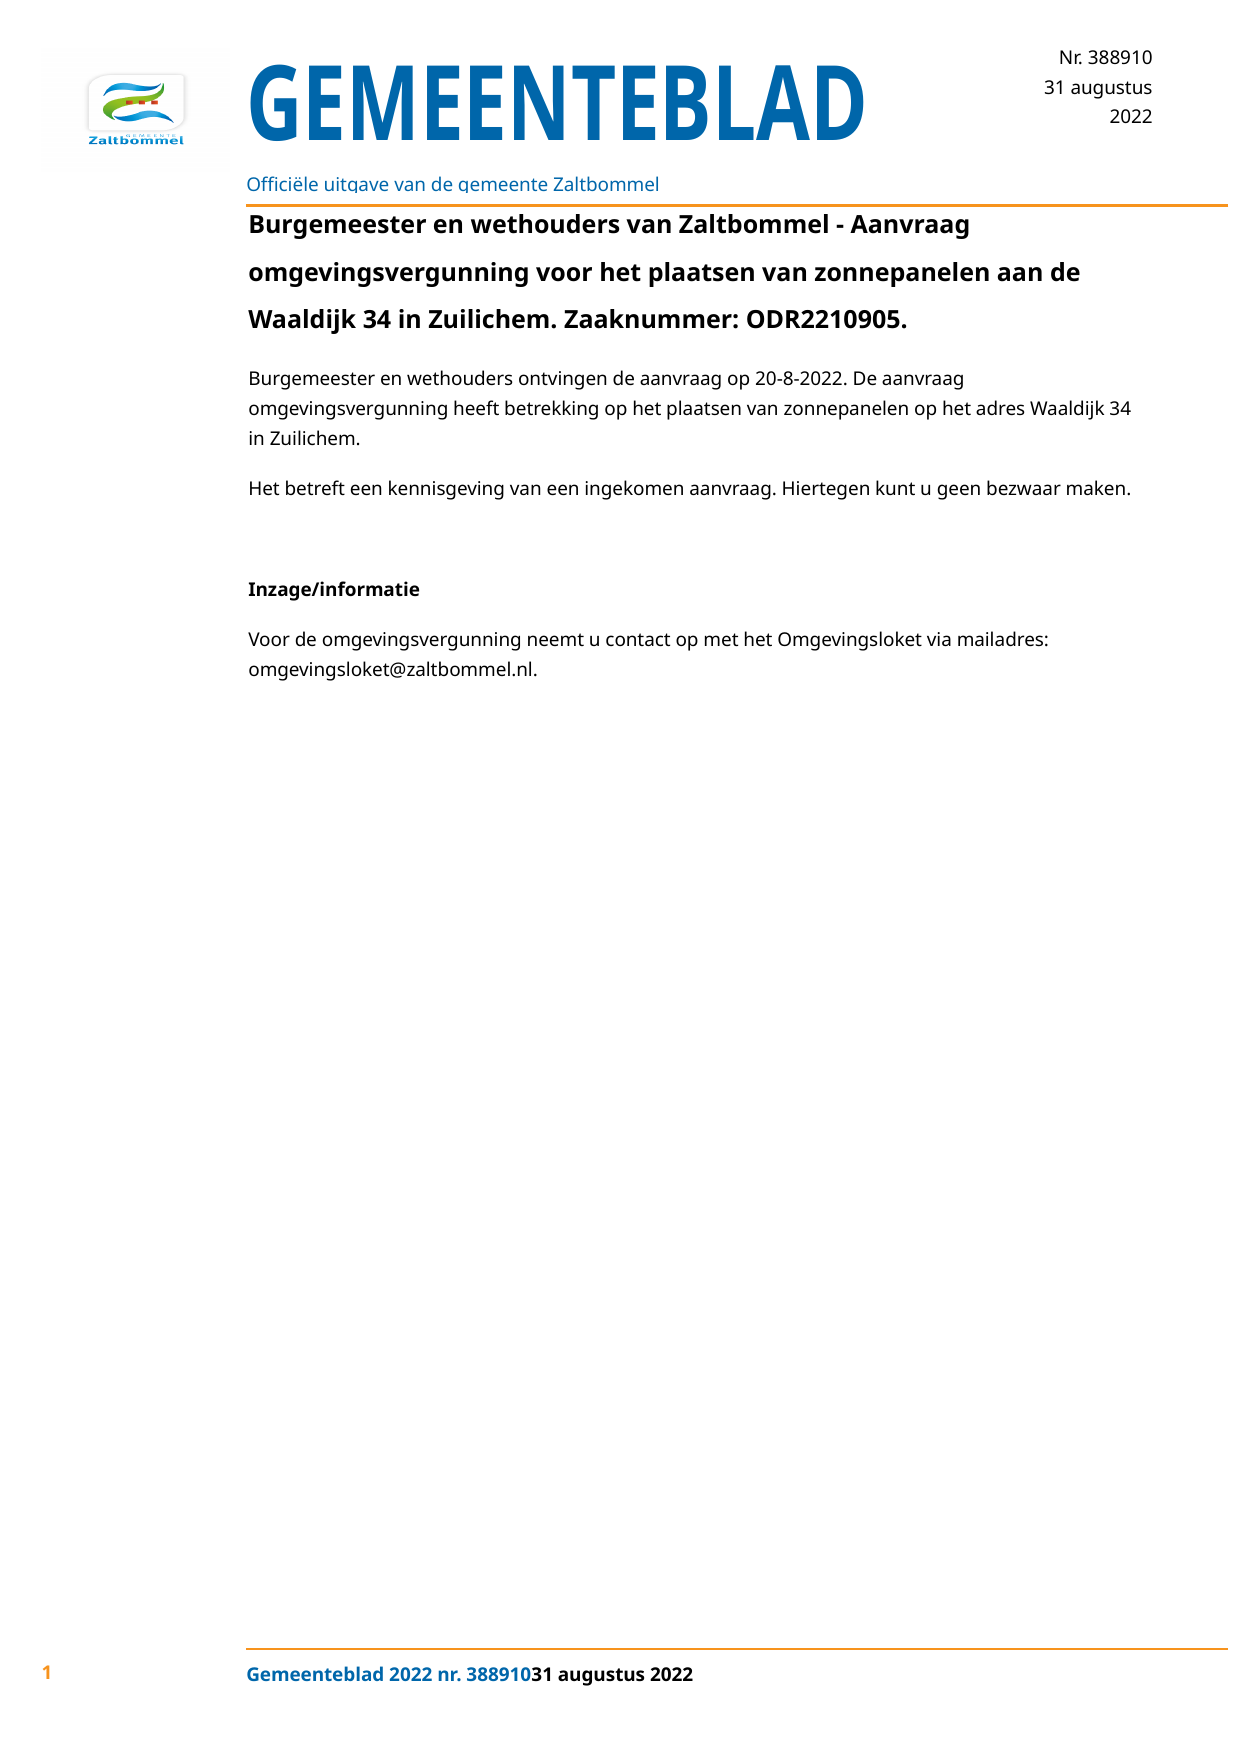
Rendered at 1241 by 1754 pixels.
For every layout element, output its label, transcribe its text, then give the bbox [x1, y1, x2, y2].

text Burgemeester en wethouders ontvingen de aanvraag op 20-8-2022. De aanvraag omgevingsvergunning heeft betrekking op het plaatsen van zonnepanelen op het adres Waaldijk 34 in Zuilichem. [248, 366, 1152, 450]
text Inzage/informatie [248, 576, 1152, 602]
text Het betreft een kennisgeving van een ingekomen aanvraag. Hiertegen kunt u geen bezwaar maken. [248, 475, 1152, 501]
picture [41, 47, 231, 172]
text Burgemeester en wethouders van Zaltbommel - Aanvraag omgevingsvergunning voor het plaatsen van zonnepanelen aan de Waaldijk 34 in Zuilichem. Zaaknummer: ODR2210905. [248, 207, 1152, 336]
text Voor de omgevingsvergunning neemt u contact op met het Omgevingsloket via mailadres: omgevingsloket@zaltbommel.nl. [248, 626, 1152, 682]
